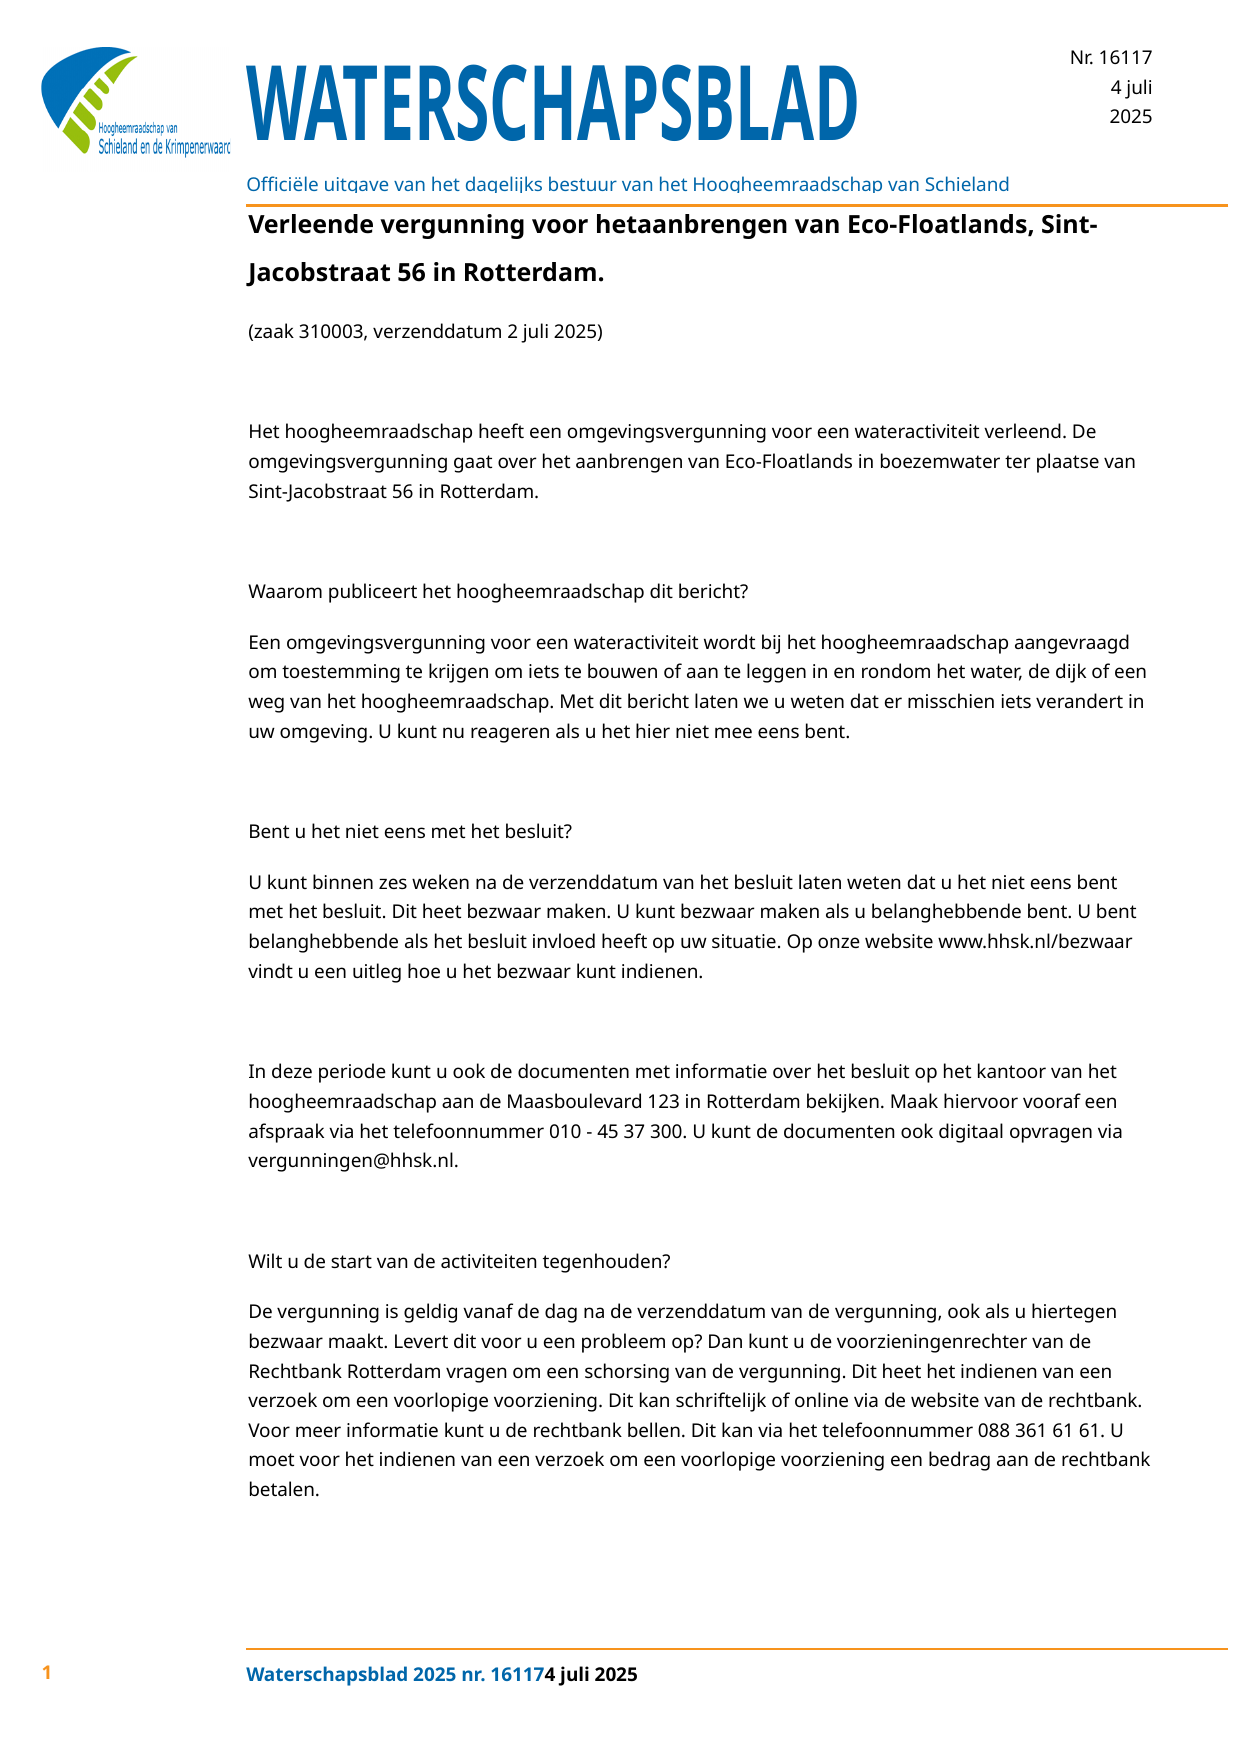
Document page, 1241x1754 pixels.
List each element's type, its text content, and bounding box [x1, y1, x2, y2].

text De vergunning is geldig vanaf de dag na de verzenddatum van de vergunning, ook als u hiertegen bezwaar maakt. Levert dit voor u een probleem op? Dan kunt u de voorzieningenrechter van de Rechtbank Rotterdam vragen om een schorsing van de vergunning. Dit heet het indienen van een verzoek om een voorlopige voorziening. Dit kan schriftelijk of online via de website van de rechtbank. Voor meer informatie kunt u de rechtbank bellen. Dit kan via het telefoonnummer 088 361 61 61. U moet voor het indienen van een verzoek om een voorlopige voorziening een bedrag aan de rechtbank betalen. [248, 1299, 1152, 1502]
text Bent u het niet eens met het besluit? [248, 819, 1152, 844]
text Waarom publiceert het hoogheemraadschap dit bericht? [248, 579, 1152, 604]
text Wilt u de start van de activiteiten tegenhouden? [248, 1248, 1152, 1274]
picture [41, 47, 231, 172]
text Een omgevingsvergunning voor een wateractiviteit wordt bij het hoogheemraadschap aangevraagd om toestemming te krijgen om iets te bouwen of aan te leggen in en rondom het water, de dijk of een weg van het hoogheemraadschap. Met dit bericht laten we u weten dat er misschien iets verandert in uw omgeving. U kunt nu reageren als u het hier niet mee eens bent. [248, 629, 1152, 744]
text Het hoogheemraadschap heeft een omgevingsvergunning voor een wateractiviteit verleend. De omgevingsvergunning gaat over het aanbrengen van Eco-Floatlands in boezemwater ter plaatse van Sint-Jacobstraat 56 in Rotterdam. [248, 419, 1152, 504]
text (zaak 310003, verzenddatum 2 juli 2025) [248, 318, 1152, 344]
text Verleende vergunning voor hetaanbrengen van Eco-Floatlands, Sint-Jacobstraat 56 in Rotterdam. [248, 207, 1152, 288]
text U kunt binnen zes weken na de verzenddatum van het besluit laten weten dat u het niet eens bent met het besluit. Dit heet bezwaar maken. U kunt bezwaar maken als u belanghebbende bent. U bent belanghebbende als het besluit invloed heeft op uw situatie. Op onze website www.hhsk.nl/bezwaar vindt u een uitleg hoe u het bezwaar kunt indienen. [248, 869, 1152, 984]
text In deze periode kunt u ook de documenten met informatie over het besluit op het kantoor van het hoogheemraadschap aan de Maasboulevard 123 in Rotterdam bekijken. Maak hiervoor vooraf een afspraak via het telefoonnummer 010 - 45 37 300. U kunt de documenten ook digitaal opvragen via vergunningen@hhsk.nl. [248, 1059, 1152, 1173]
